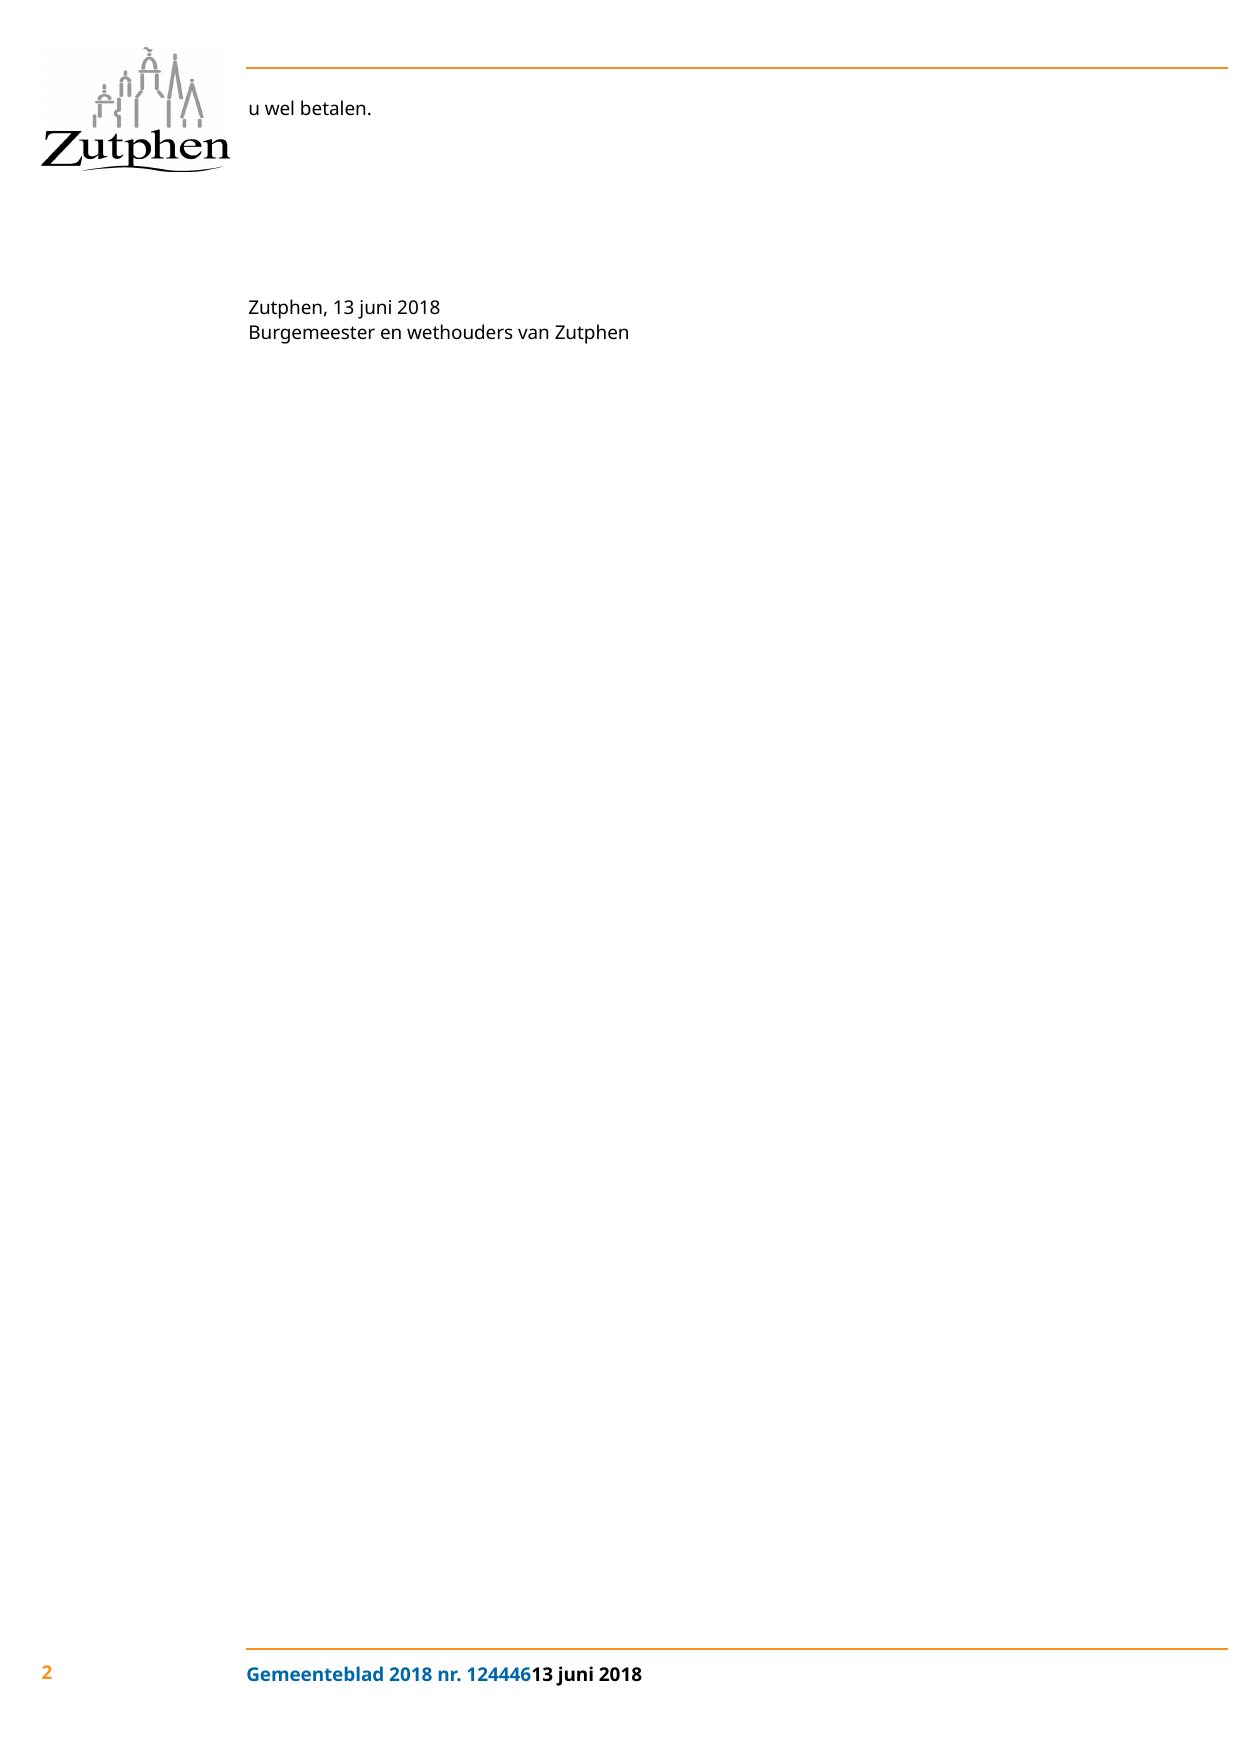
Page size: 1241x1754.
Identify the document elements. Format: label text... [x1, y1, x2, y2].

picture [41, 47, 231, 172]
text u wel betalen. [248, 95, 1152, 121]
text Zutphen, 13 juni 2018 [248, 294, 1152, 319]
text Burgemeester en wethouders van Zutphen [248, 319, 1152, 345]
